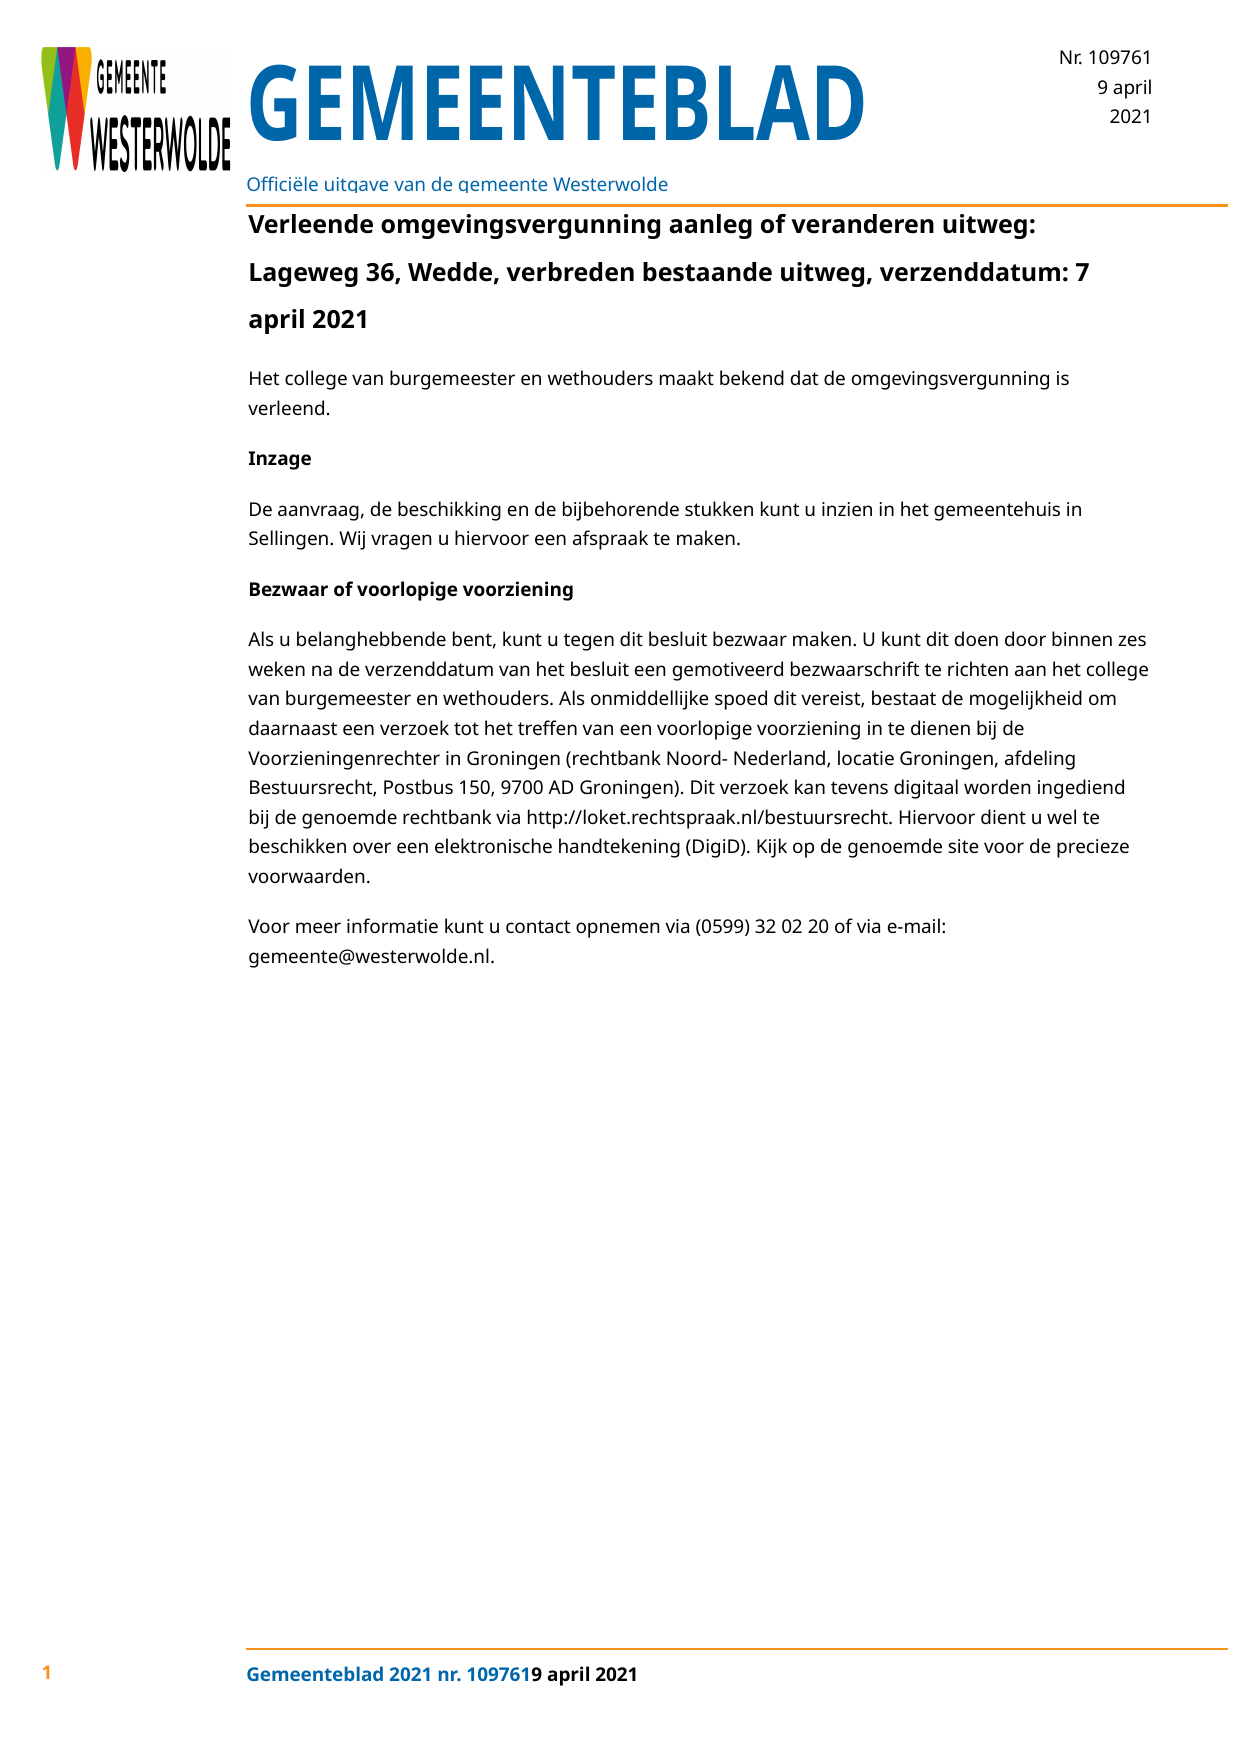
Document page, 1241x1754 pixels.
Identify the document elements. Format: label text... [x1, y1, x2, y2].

text Voor meer informatie kunt u contact opnemen via (0599) 32 02 20 of via e-mail: gemeente@westerwolde.nl. [248, 913, 1152, 969]
text De aanvraag, de beschikking en de bijbehorende stukken kunt u inzien in het gemeentehuis in Sellingen. Wij vragen u hiervoor een afspraak te maken. [248, 496, 1152, 551]
text Als u belanghebbende bent, kunt u tegen dit besluit bezwaar maken. U kunt dit doen door binnen zes weken na de verzenddatum van het besluit een gemotiveerd bezwaarschrift te richten aan het college van burgemeester en wethouders. Als onmiddellijke spoed dit vereist, bestaat de mogelijkheid om daarnaast een verzoek tot het treffen van een voorlopige voorziening in te dienen bij de Voorzieningenrechter in Groningen (rechtbank Noord- Nederland, locatie Groningen, afdeling Bestuursrecht, Postbus 150, 9700 AD Groningen). Dit verzoek kan tevens digitaal worden ingediend bij de genoemde rechtbank via http://loket.rechtspraak.nl/bestuursrecht. Hiervoor dient u wel te beschikken over een elektronische handtekening (DigiD). Kijk op de genoemde site voor de precieze voorwaarden. [248, 626, 1152, 889]
text Verleende omgevingsvergunning aanleg of veranderen uitweg: Lageweg 36, Wedde, verbreden bestaande uitweg, verzenddatum: 7 april 2021 [248, 207, 1152, 336]
text Inzage [248, 446, 1152, 471]
text Bezwaar of voorlopige voorziening [248, 576, 1152, 602]
text Het college van burgemeester en wethouders maakt bekend dat de omgevingsvergunning is verleend. [248, 366, 1152, 421]
picture [41, 47, 231, 172]
